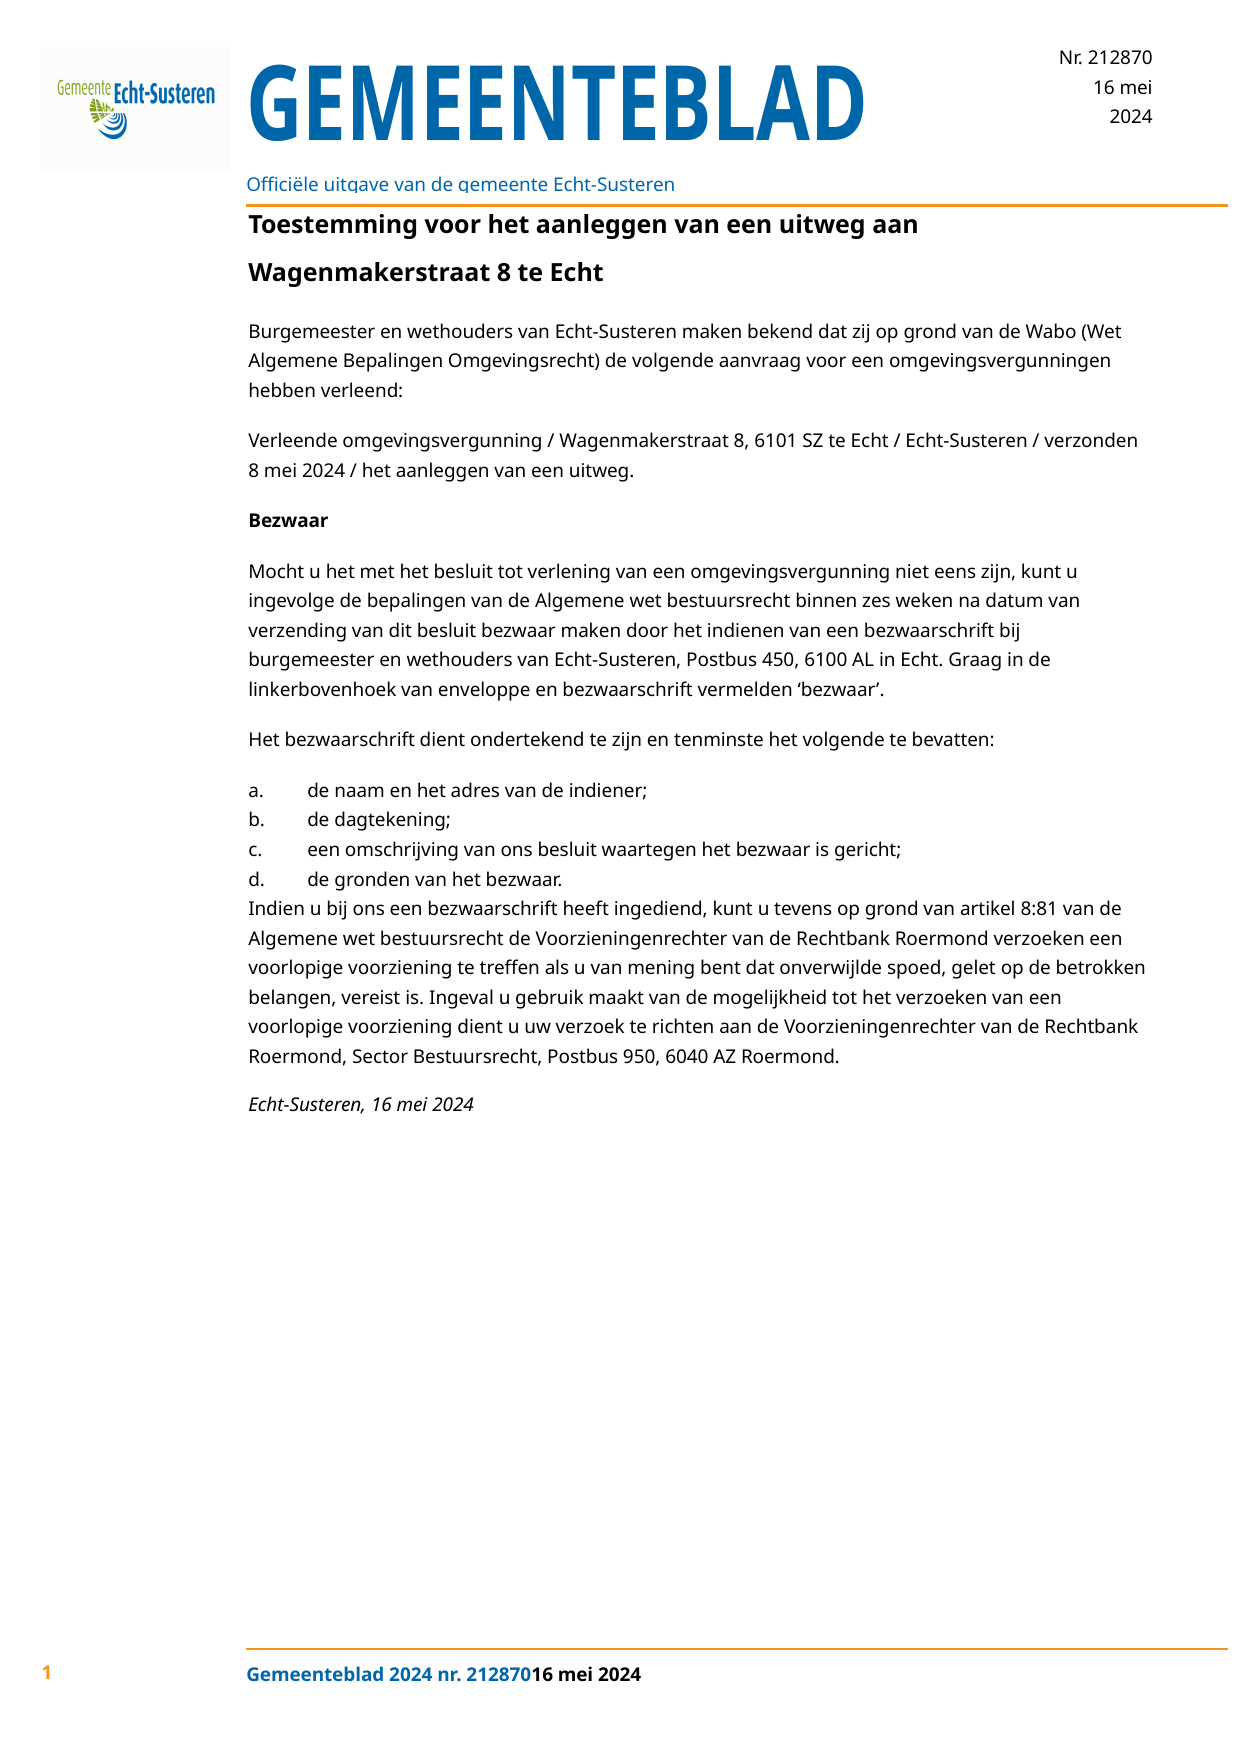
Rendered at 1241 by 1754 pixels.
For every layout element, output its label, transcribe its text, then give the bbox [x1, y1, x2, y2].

text Bezwaar [248, 507, 1152, 533]
text Toestemming voor het aanleggen van een uitweg aan Wagenmakerstraat 8 te Echt [248, 207, 1152, 288]
text Burgemeester en wethouders van Echt-Susteren maken bekend dat zij op grond van de Wabo (Wet Algemene Bepalingen Omgevingsrecht) de volgende aanvraag voor een omgevingsvergunningen hebben verleend: [248, 318, 1152, 403]
list de naam en het adres van de indiener; [248, 777, 1152, 803]
text Verleende omgevingsvergunning / Wagenmakerstraat 8, 6101 SZ te Echt / Echt-Susteren / verzonden 8 mei 2024 / het aanleggen van een uitweg. [248, 427, 1152, 483]
list de dagtekening; [248, 807, 1152, 832]
text Indien u bij ons een bezwaarschrift heeft ingediend, kunt u tevens op grond van artikel 8:81 van de Algemene wet bestuursrecht de Voorzieningenrechter van de Rechtbank Roermond verzoeken een voorlopige voorziening te treffen als u van mening bent dat onverwijlde spoed, gelet op de betrokken belangen, vereist is. Ingeval u gebruik maakt van de mogelijkheid tot het verzoeken van een voorlopige voorziening dient u uw verzoek te richten aan de Voorzieningenrechter van de Rechtbank Roermond, Sector Bestuursrecht, Postbus 950, 6040 AZ Roermond. [248, 895, 1152, 1069]
text Echt-Susteren, 16 mei 2024 [248, 1091, 1152, 1117]
text Het bezwaarschrift dient ondertekend te zijn en tenminste het volgende te bevatten: [248, 727, 1152, 752]
picture [41, 47, 231, 172]
list een omschrijving van ons besluit waartegen het bezwaar is gericht; [248, 836, 1152, 862]
text Mocht u het met het besluit tot verlening van een omgevingsvergunning niet eens zijn, kunt u ingevolge de bepalingen van de Algemene wet bestuursrecht binnen zes weken na datum van verzending van dit besluit bezwaar maken door het indienen van een bezwaarschrift bij burgemeester en wethouders van Echt-Susteren, Postbus 450, 6100 AL in Echt. Graag in de linkerbovenhoek van enveloppe en bezwaarschrift vermelden ‘bezwaar’. [248, 558, 1152, 702]
list de gronden van het bezwaar. [248, 866, 1152, 892]
